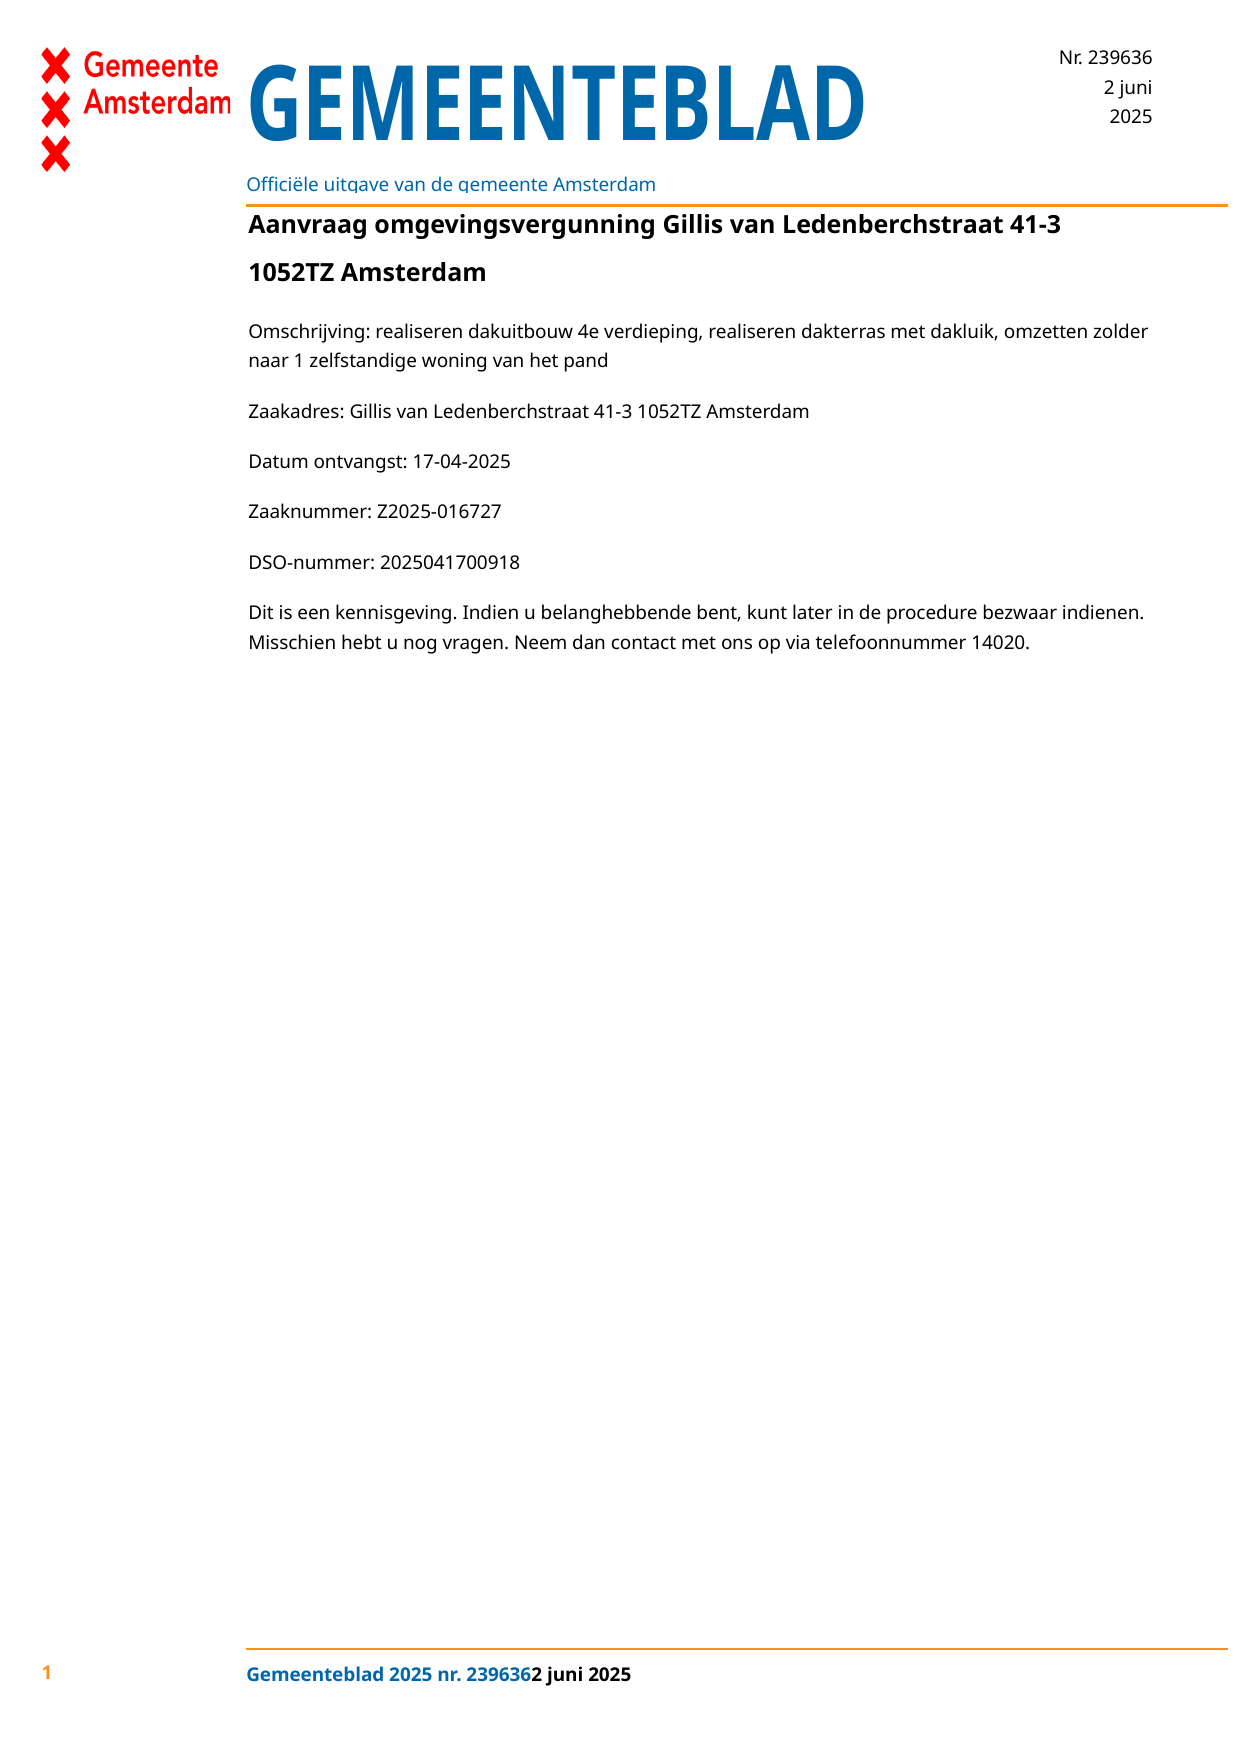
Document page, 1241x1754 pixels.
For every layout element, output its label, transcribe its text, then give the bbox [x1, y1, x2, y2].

text Zaakadres: Gillis van Ledenberchstraat 41-3 1052TZ Amsterdam [248, 398, 1152, 424]
picture [41, 47, 231, 172]
text Datum ontvangst: 17-04-2025 [248, 448, 1152, 474]
text Dit is een kennisgeving. Indien u belanghebbende bent, kunt later in de procedure bezwaar indienen. Misschien hebt u nog vragen. Neem dan contact met ons op via telefoonnummer 14020. [248, 599, 1152, 655]
text Omschrijving: realiseren dakuitbouw 4e verdieping, realiseren dakterras met dakluik, omzetten zolder naar 1 zelfstandige woning van het pand [248, 318, 1152, 373]
text DSO-nummer: 2025041700918 [248, 549, 1152, 575]
text Aanvraag omgevingsvergunning Gillis van Ledenberchstraat 41-3 1052TZ Amsterdam [248, 207, 1152, 288]
text Zaaknummer: Z2025-016727 [248, 499, 1152, 524]
